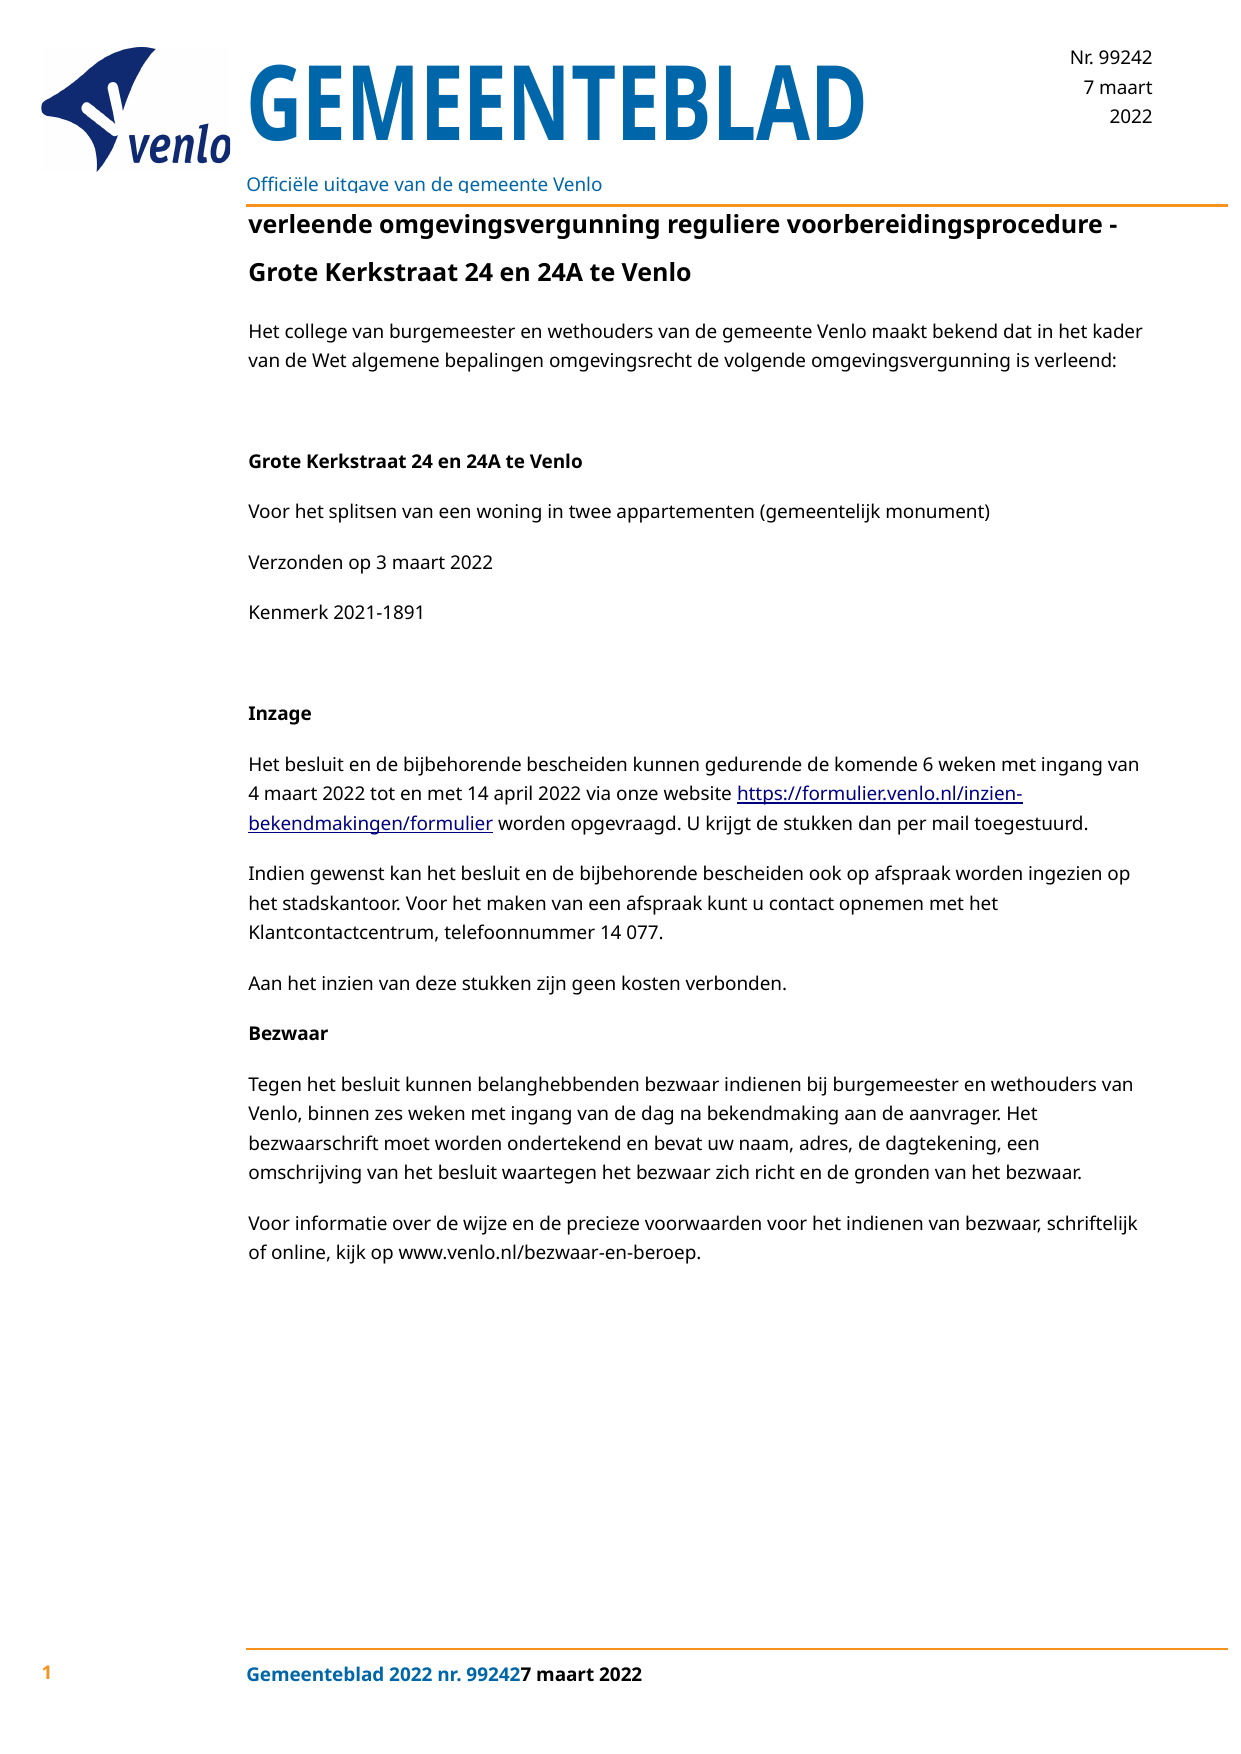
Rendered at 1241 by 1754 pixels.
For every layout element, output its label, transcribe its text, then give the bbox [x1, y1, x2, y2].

text Inzage [248, 700, 1152, 726]
text Het besluit en de bijbehorende bescheiden kunnen gedurende de komende 6 weken met ingang van 4 maart 2022 tot en met 14 april 2022 via onze website https://formulier.venlo.nl/inzien-bekendmakingen/formulier worden opgevraagd. U krijgt de stukken dan per mail toegestuurd. [248, 751, 1152, 836]
picture [41, 47, 231, 172]
text Kenmerk 2021-1891 [248, 599, 1152, 625]
text Het college van burgemeester en wethouders van de gemeente Venlo maakt bekend dat in het kader van de Wet algemene bepalingen omgevingsrecht de volgende omgevingsvergunning is verleend: [248, 318, 1152, 373]
text Grote Kerkstraat 24 en 24A te Venlo [248, 448, 1152, 474]
text Verzonden op 3 maart 2022 [248, 549, 1152, 575]
text Indien gewenst kan het besluit en de bijbehorende bescheiden ook op afspraak worden ingezien op het stadskantoor. Voor het maken van een afspraak kunt u contact opnemen met het Klantcontactcentrum, telefoonnummer 14 077. [248, 860, 1152, 945]
text verleende omgevingsvergunning reguliere voorbereidingsprocedure - Grote Kerkstraat 24 en 24A te Venlo [248, 207, 1152, 288]
text Voor informatie over de wijze en de precieze voorwaarden voor het indienen van bezwaar, schriftelijk of online, kijk op www.venlo.nl/bezwaar-en-beroep. [248, 1210, 1152, 1265]
text Tegen het besluit kunnen belanghebbenden bezwaar indienen bij burgemeester en wethouders van Venlo, binnen zes weken met ingang van de dag na bekendmaking aan de aanvrager. Het bezwaarschrift moet worden ondertekend en bevat uw naam, adres, de dagtekening, een omschrijving van het besluit waartegen het bezwaar zich richt en de gronden van het bezwaar. [248, 1071, 1152, 1185]
text Voor het splitsen van een woning in twee appartementen (gemeentelijk monument) [248, 499, 1152, 524]
text Bezwaar [248, 1020, 1152, 1046]
text Aan het inzien van deze stukken zijn geen kosten verbonden. [248, 970, 1152, 996]
